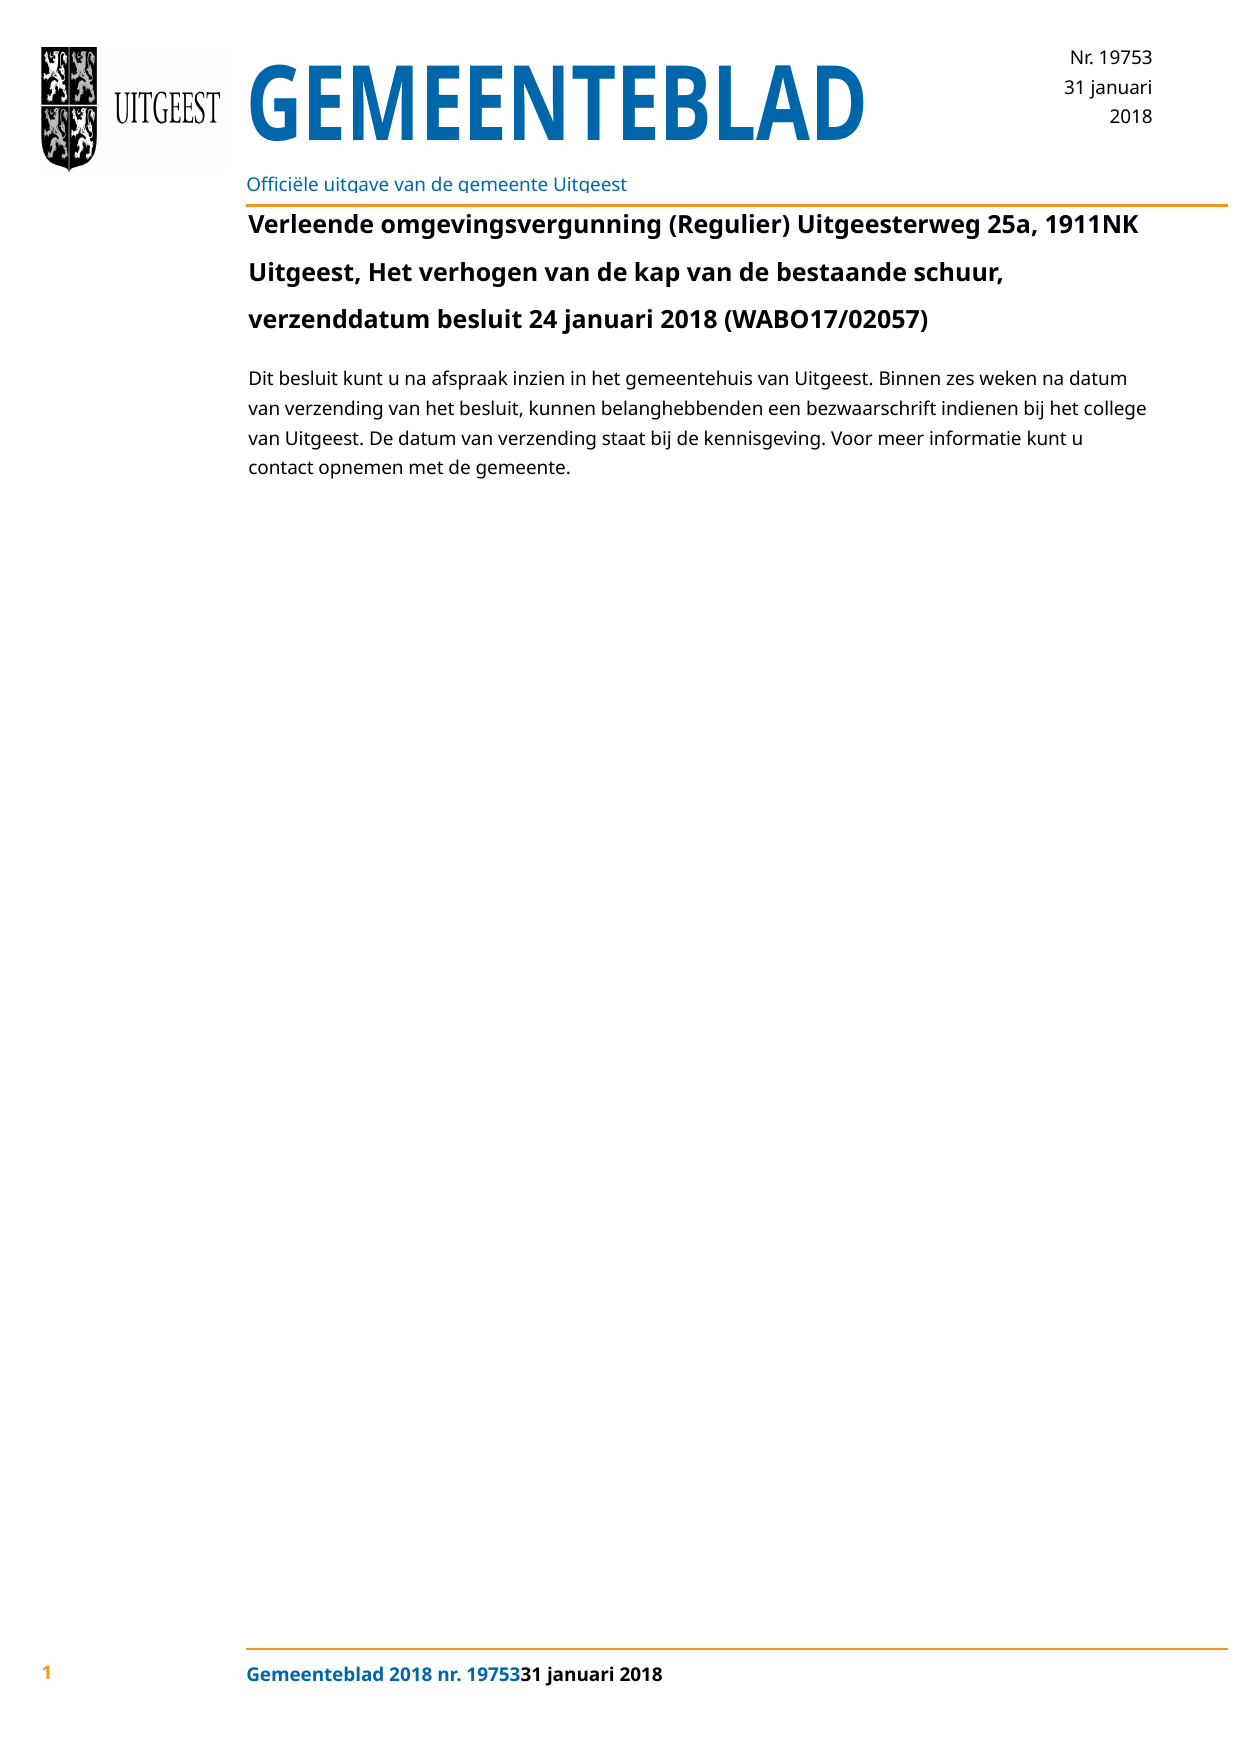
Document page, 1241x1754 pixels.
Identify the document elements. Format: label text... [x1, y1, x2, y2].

text Verleende omgevingsvergunning (Regulier) Uitgeesterweg 25a, 1911NK Uitgeest, Het verhogen van de kap van de bestaande schuur, verzenddatum besluit 24 januari 2018 (WABO17/02057) [248, 207, 1152, 336]
picture [41, 47, 231, 172]
text Dit besluit kunt u na afspraak inzien in het gemeentehuis van Uitgeest. Binnen zes weken na datum van verzending van het besluit, kunnen belanghebbenden een bezwaarschrift indienen bij het college van Uitgeest. De datum van verzending staat bij de kennisgeving. Voor meer informatie kunt u contact opnemen met de gemeente. [248, 366, 1152, 480]
